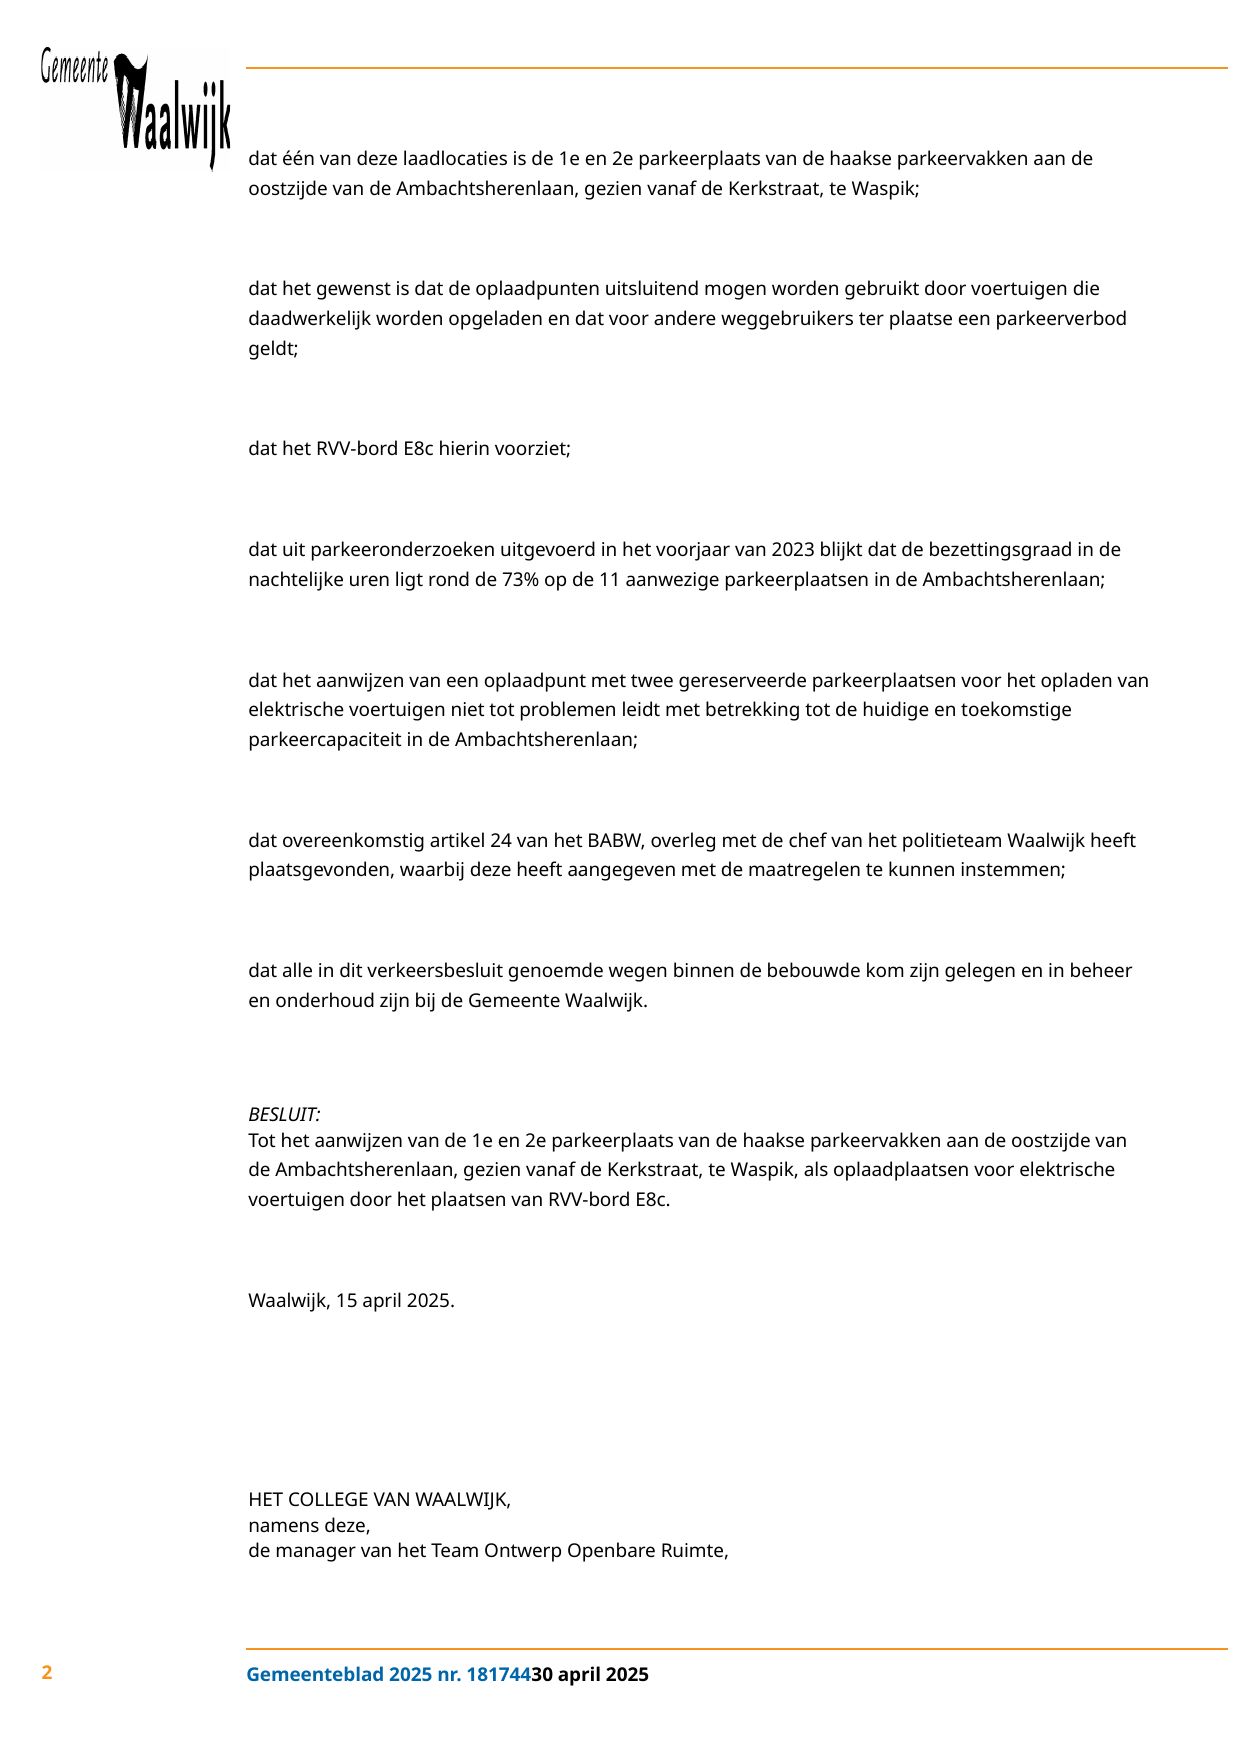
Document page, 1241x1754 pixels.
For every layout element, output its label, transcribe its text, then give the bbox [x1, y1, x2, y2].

text dat uit parkeeronderzoeken uitgevoerd in het voorjaar van 2023 blijkt dat de bezettingsgraad in de nachtelijke uren ligt rond de 73% op de 11 aanwezige parkeerplaatsen in de Ambachtsherenlaan; [248, 536, 1152, 592]
text dat het gewenst is dat de oplaadpunten uitsluitend mogen worden gebruikt door voertuigen die daadwerkelijk worden opgeladen en dat voor andere weggebruikers ter plaatse een parkeerverbod geldt; [248, 276, 1152, 361]
text BESLUIT: [248, 1101, 1152, 1127]
text Waalwijk, 15 april 2025. [248, 1287, 1152, 1313]
text namens deze, [248, 1512, 1152, 1537]
text dat één van deze laadlocaties is de 1e en 2e parkeerplaats van de haakse parkeervakken aan de oostzijde van de Ambachtsherenlaan, gezien vanaf de Kerkstraat, te Waspik; [248, 145, 1152, 201]
text dat het aanwijzen van een oplaadpunt met twee gereserveerde parkeerplaatsen voor het opladen van elektrische voertuigen niet tot problemen leidt met betrekking tot de huidige en toekomstige parkeercapaciteit in de Ambachtsherenlaan; [248, 667, 1152, 752]
text dat overeenkomstig artikel 24 van het BABW, overleg met de chef van het politieteam Waalwijk heeft plaatsgevonden, waarbij deze heeft aangegeven met de maatregelen te kunnen instemmen; [248, 827, 1152, 882]
text dat alle in dit verkeersbesluit genoemde wegen binnen de bebouwde kom zijn gelegen en in beheer en onderhoud zijn bij de Gemeente Waalwijk. [248, 957, 1152, 1013]
picture [41, 47, 231, 172]
text HET COLLEGE VAN WAALWIJK, [248, 1486, 1152, 1512]
text dat het RVV-bord E8c hierin voorziet; [248, 436, 1152, 461]
text de manager van het Team Ontwerp Openbare Ruimte, [248, 1537, 1152, 1563]
text Tot het aanwijzen van de 1e en 2e parkeerplaats van de haakse parkeervakken aan de oostzijde van de Ambachtsherenlaan, gezien vanaf de Kerkstraat, te Waspik, als oplaadplaatsen voor elektrische voertuigen door het plaatsen van RVV-bord E8c. [248, 1127, 1152, 1212]
